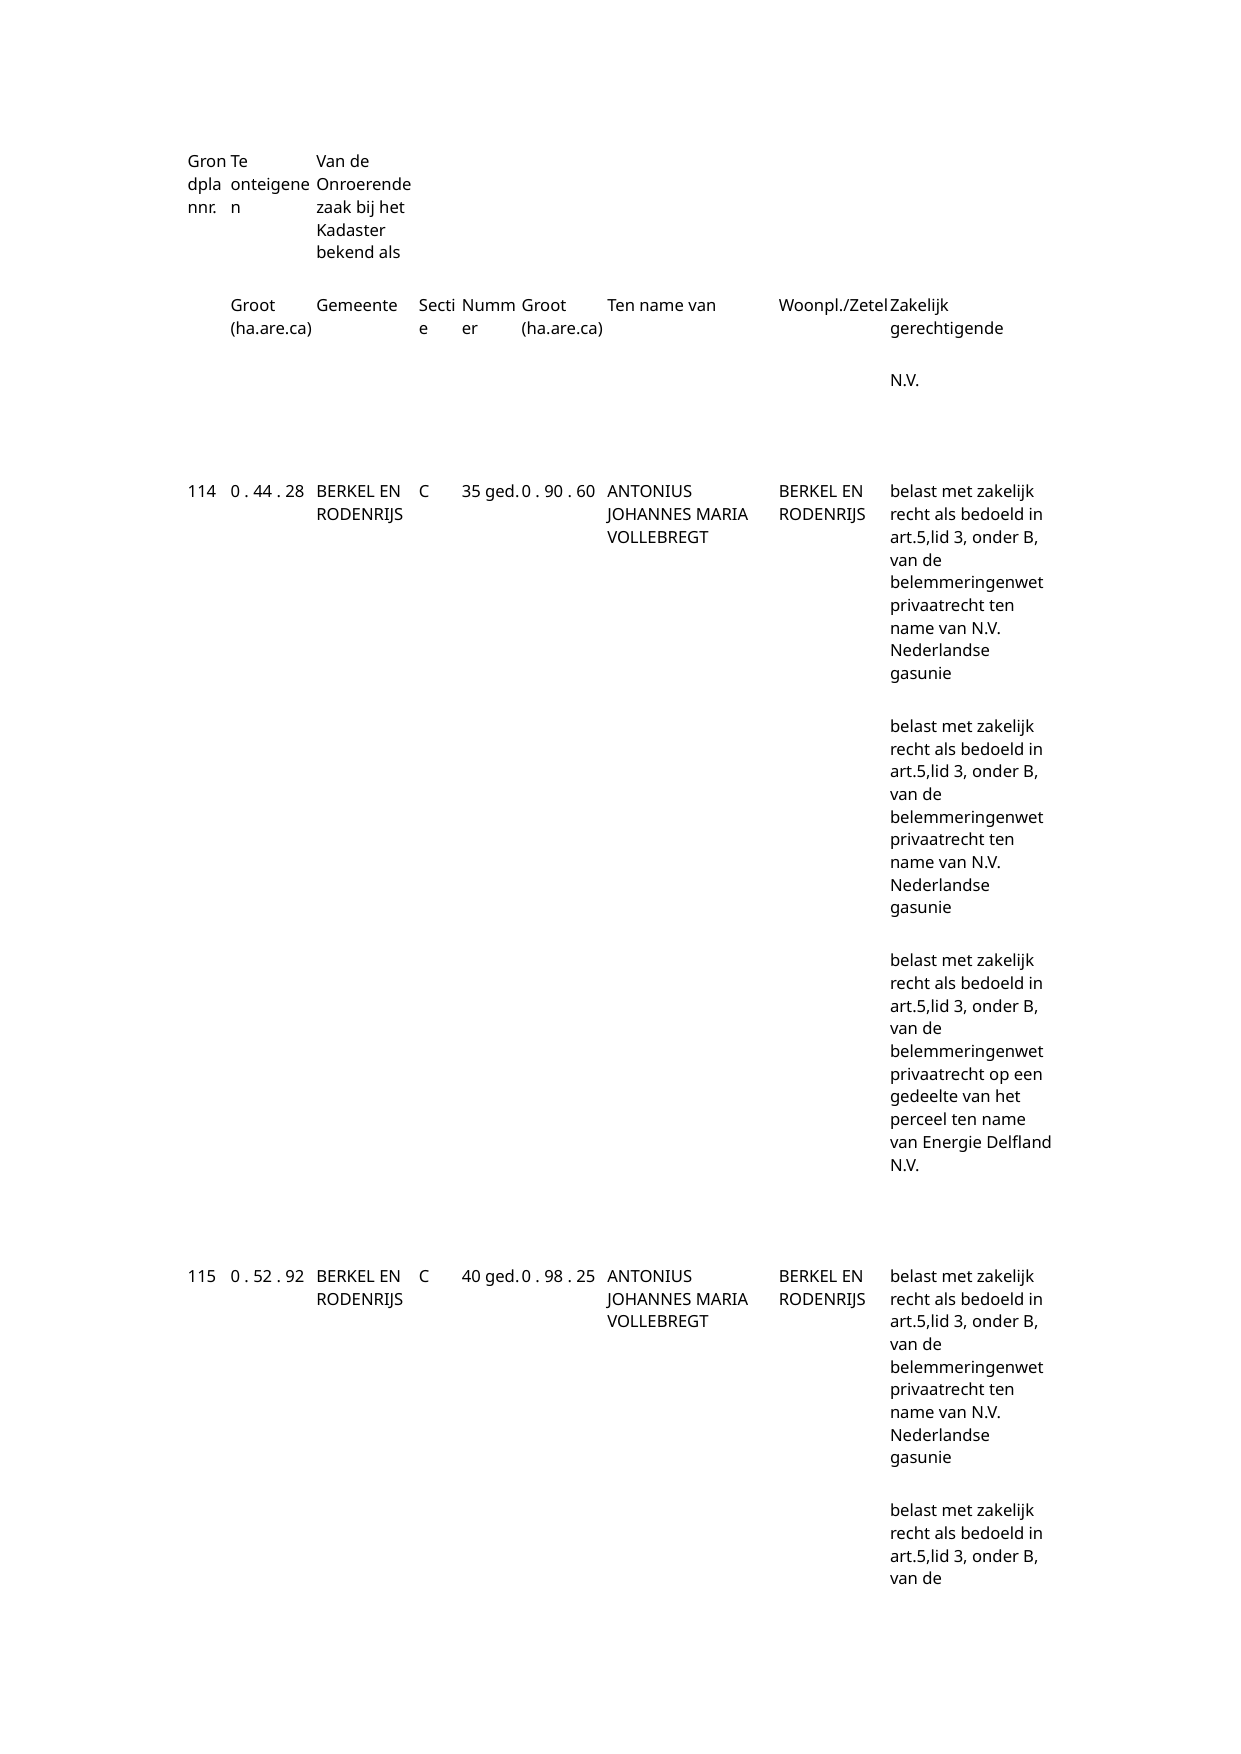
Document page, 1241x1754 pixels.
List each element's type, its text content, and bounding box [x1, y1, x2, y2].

table_cell [419, 422, 462, 480]
table_cell Ten name van [607, 294, 778, 369]
table_cell [462, 1206, 521, 1264]
table_cell [230, 1206, 316, 1264]
table_cell Woonpl./Zetel [779, 294, 890, 369]
table_cell BERKEL EN RODENRIJS [779, 480, 890, 1206]
table_header [779, 150, 890, 293]
table_cell 0 . 44 . 28 [230, 480, 316, 1206]
table_cell Sectie [419, 294, 462, 369]
table_cell [419, 1206, 462, 1264]
table_header [462, 150, 521, 293]
table_cell 114 [188, 480, 230, 1206]
table_cell 0 . 90 . 60 [521, 480, 607, 1206]
table_cell C [419, 1264, 462, 1589]
table_header [521, 150, 607, 293]
table_cell [779, 369, 890, 422]
table_cell Groot (ha.are.ca) [521, 294, 607, 369]
table_header [419, 150, 462, 293]
table_cell [462, 422, 521, 480]
table_cell [779, 1206, 890, 1264]
table_cell Groot (ha.are.ca) [230, 294, 316, 369]
table_cell BERKEL EN RODENRIJS [779, 1264, 890, 1589]
table_cell 0 . 98 . 25 [521, 1264, 607, 1589]
table_header Te onteigenen [230, 150, 316, 293]
table_header Grondplannr. [188, 150, 230, 369]
table_cell [607, 1206, 778, 1264]
table_cell [462, 369, 521, 422]
table_header [890, 150, 1053, 293]
table_cell 0 . 52 . 92 [230, 1264, 316, 1589]
table_cell N.V. [890, 369, 1053, 422]
table_cell [890, 1206, 1053, 1264]
table_cell Gemeente [316, 294, 419, 369]
table_cell [188, 1206, 230, 1264]
table_cell [779, 422, 890, 480]
table_cell [521, 369, 607, 422]
table_cell [316, 369, 419, 422]
table_cell C [419, 480, 462, 1206]
table_cell [890, 422, 1053, 480]
table_cell [316, 422, 419, 480]
table_cell [230, 369, 316, 422]
table_cell belast met zakelijk recht als bedoeld in art.5,lid 3, onder B, van de belemmeringenwet privaatrecht ten name van N.V. Nederlandse gasunie belast met zakelijk recht als bedoeld in art.5,lid 3, onder B, van de [890, 1264, 1053, 1589]
table_header [607, 150, 778, 293]
table_cell ANTONIUS JOHANNES MARIA VOLLEBREGT [607, 1264, 778, 1589]
table_cell [316, 1206, 419, 1264]
table_cell [188, 369, 230, 422]
table_cell Nummer [462, 294, 521, 369]
table_cell [607, 369, 778, 422]
table_cell BERKEL EN RODENRIJS [316, 480, 419, 1206]
table_cell [230, 422, 316, 480]
table_cell [419, 369, 462, 422]
table_header Van de Onroerende zaak bij het Kadaster bekend als [316, 150, 419, 293]
table_cell 115 [188, 1264, 230, 1589]
table_cell belast met zakelijk recht als bedoeld in art.5,lid 3, onder B, van de belemmeringenwet privaatrecht ten name van N.V. Nederlandse gasunie belast met zakelijk recht als bedoeld in art.5,lid 3, onder B, van de belemmeringenwet privaatrecht ten name van N.V. Nederlandse gasunie belast met zakelijk recht als bedoeld in art.5,lid 3, onder B, van de belemmeringenwet privaatrecht op een gedeelte van het perceel ten name van Energie Delfland N.V. [890, 480, 1053, 1206]
table_cell BERKEL EN RODENRIJS [316, 1264, 419, 1589]
table_cell [521, 422, 607, 480]
table_cell [521, 1206, 607, 1264]
table_cell [607, 422, 778, 480]
table_cell ANTONIUS JOHANNES MARIA VOLLEBREGT [607, 480, 778, 1206]
table_cell Zakelijk gerechtigende [890, 294, 1053, 369]
table_cell 35 ged. [462, 480, 521, 1206]
table_cell [188, 422, 230, 480]
table_cell 40 ged. [462, 1264, 521, 1589]
